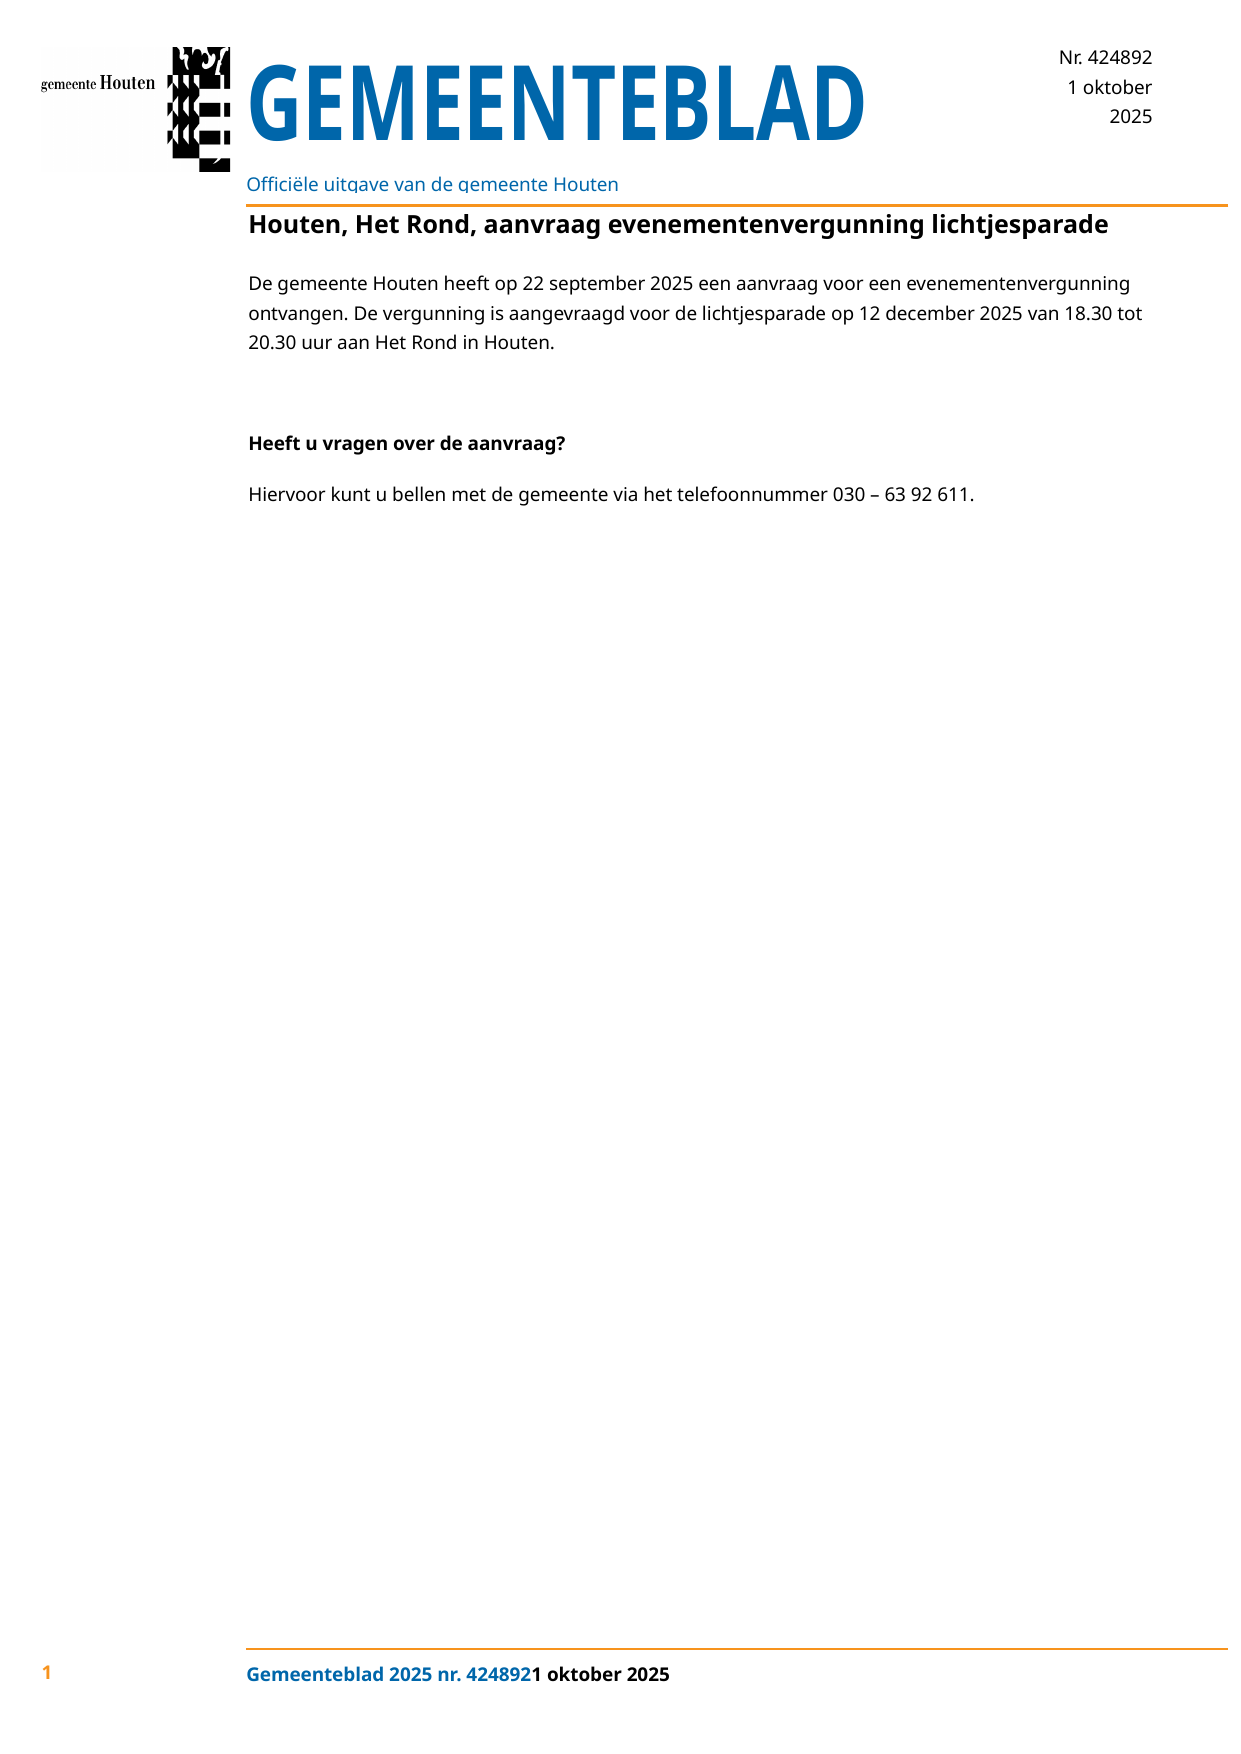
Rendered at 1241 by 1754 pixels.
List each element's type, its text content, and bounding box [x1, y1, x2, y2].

text Hiervoor kunt u bellen met de gemeente via het telefoonnummer 030 – 63 92 611. [248, 481, 1152, 506]
text Houten, Het Rond, aanvraag evenementenvergunning lichtjesparade [248, 207, 1152, 241]
text Heeft u vragen over de aanvraag? [248, 430, 1152, 456]
picture [41, 47, 231, 172]
text De gemeente Houten heeft op 22 september 2025 een aanvraag voor een evenementenvergunning ontvangen. De vergunning is aangevraagd voor de lichtjesparade op 12 december 2025 van 18.30 tot 20.30 uur aan Het Rond in Houten. [248, 270, 1152, 355]
